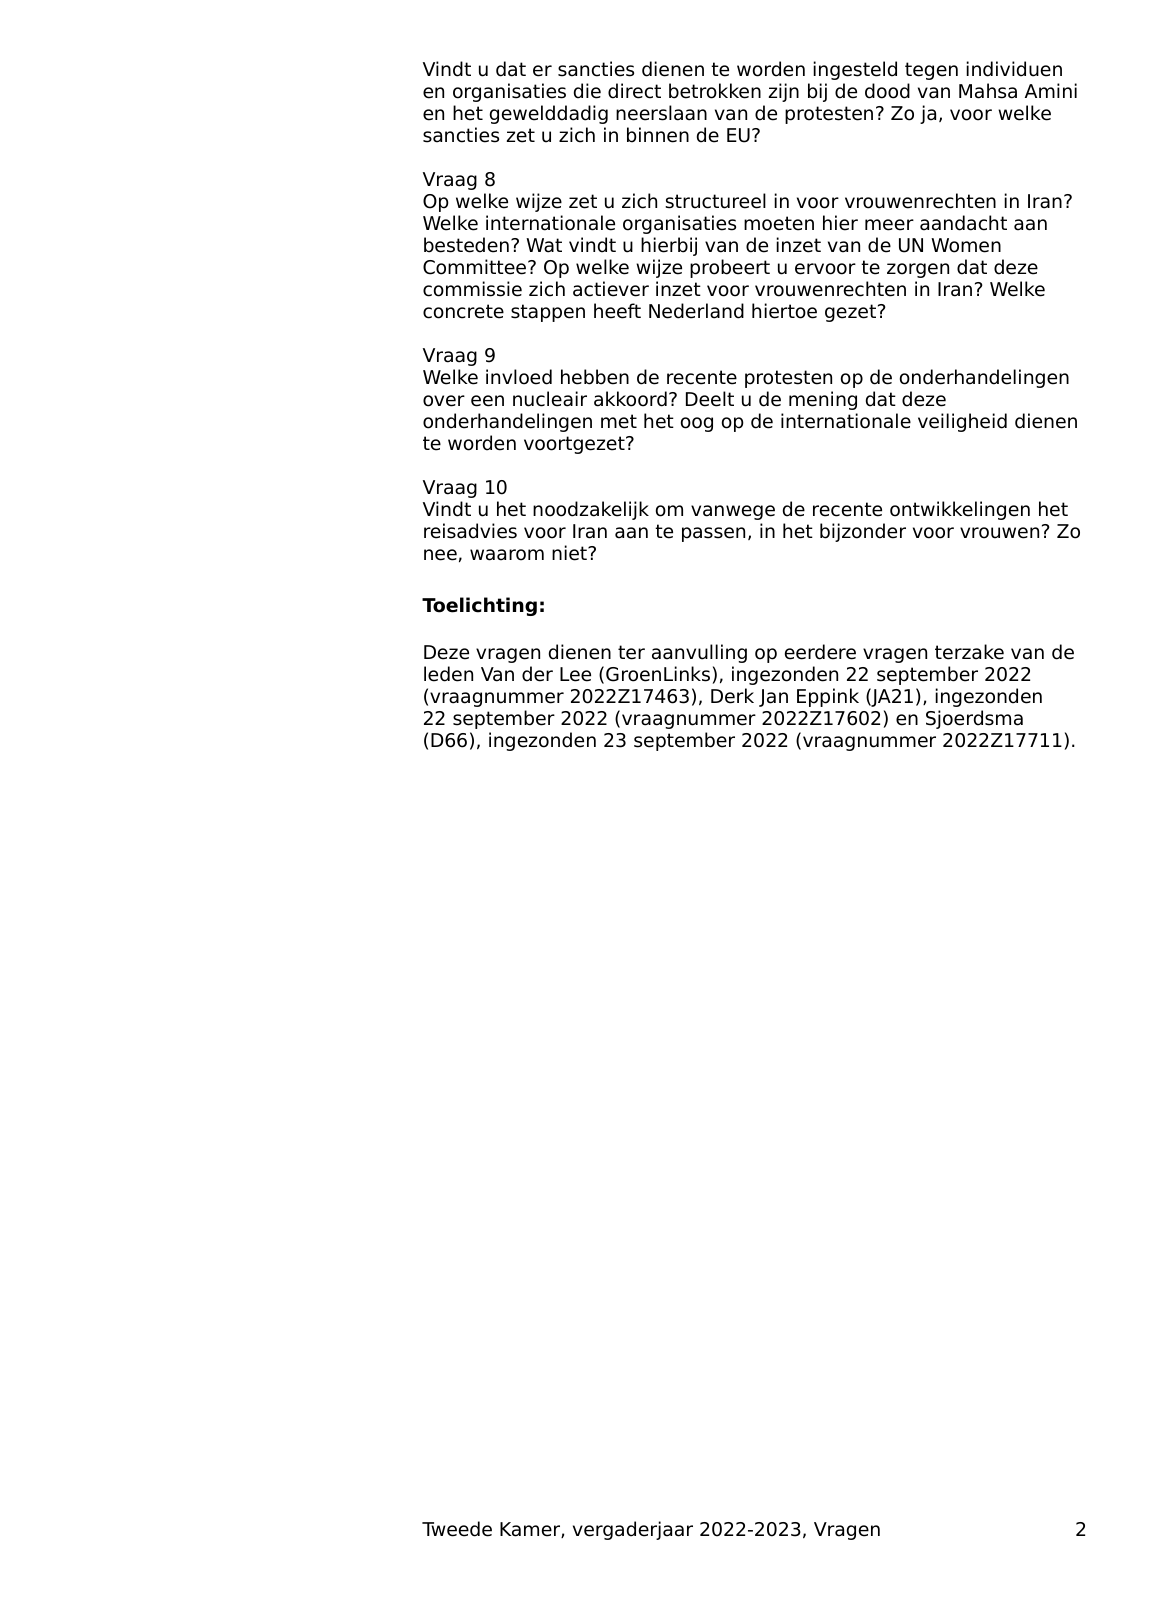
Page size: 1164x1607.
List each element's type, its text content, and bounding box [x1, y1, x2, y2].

text Deze vragen dienen ter aanvulling op eerdere vragen terzake van de leden Van der Lee (GroenLinks), ingezonden 22 september 2022 (vraagnummer 2022Z17463), Derk Jan Eppink (JA21), ingezonden 22 september 2022 (vraagnummer 2022Z17602) en Sjoerdsma (D66), ingezonden 23 september 2022 (vraagnummer 2022Z17711). [422, 642, 1087, 752]
text Vindt u dat er sancties dienen te worden ingesteld tegen individuen en organisaties die direct betrokken zijn bij de dood van Mahsa Amini en het gewelddadig neerslaan van de protesten? Zo ja, voor welke sancties zet u zich in binnen de EU? [422, 59, 1087, 147]
text Op welke wijze zet u zich structureel in voor vrouwenrechten in Iran? Welke internationale organisaties moeten hier meer aandacht aan besteden? Wat vindt u hierbij van de inzet van de UN Women Committee? Op welke wijze probeert u ervoor te zorgen dat deze commissie zich actiever inzet voor vrouwenrechten in Iran? Welke concrete stappen heeft Nederland hiertoe gezet? [422, 191, 1087, 323]
text Vindt u het noodzakelijk om vanwege de recente ontwikkelingen het reisadvies voor Iran aan te passen, in het bijzonder voor vrouwen? Zo nee, waarom niet? [422, 499, 1087, 565]
text Vraag 9 [422, 345, 1087, 367]
subtitle Toelichting: [422, 595, 1087, 617]
text Welke invloed hebben de recente protesten op de onderhandelingen over een nucleair akkoord? Deelt u de mening dat deze onderhandelingen met het oog op de internationale veiligheid dienen te worden voortgezet? [422, 367, 1087, 455]
text Vraag 10 [422, 477, 1087, 499]
text Vraag 8 [422, 169, 1087, 191]
